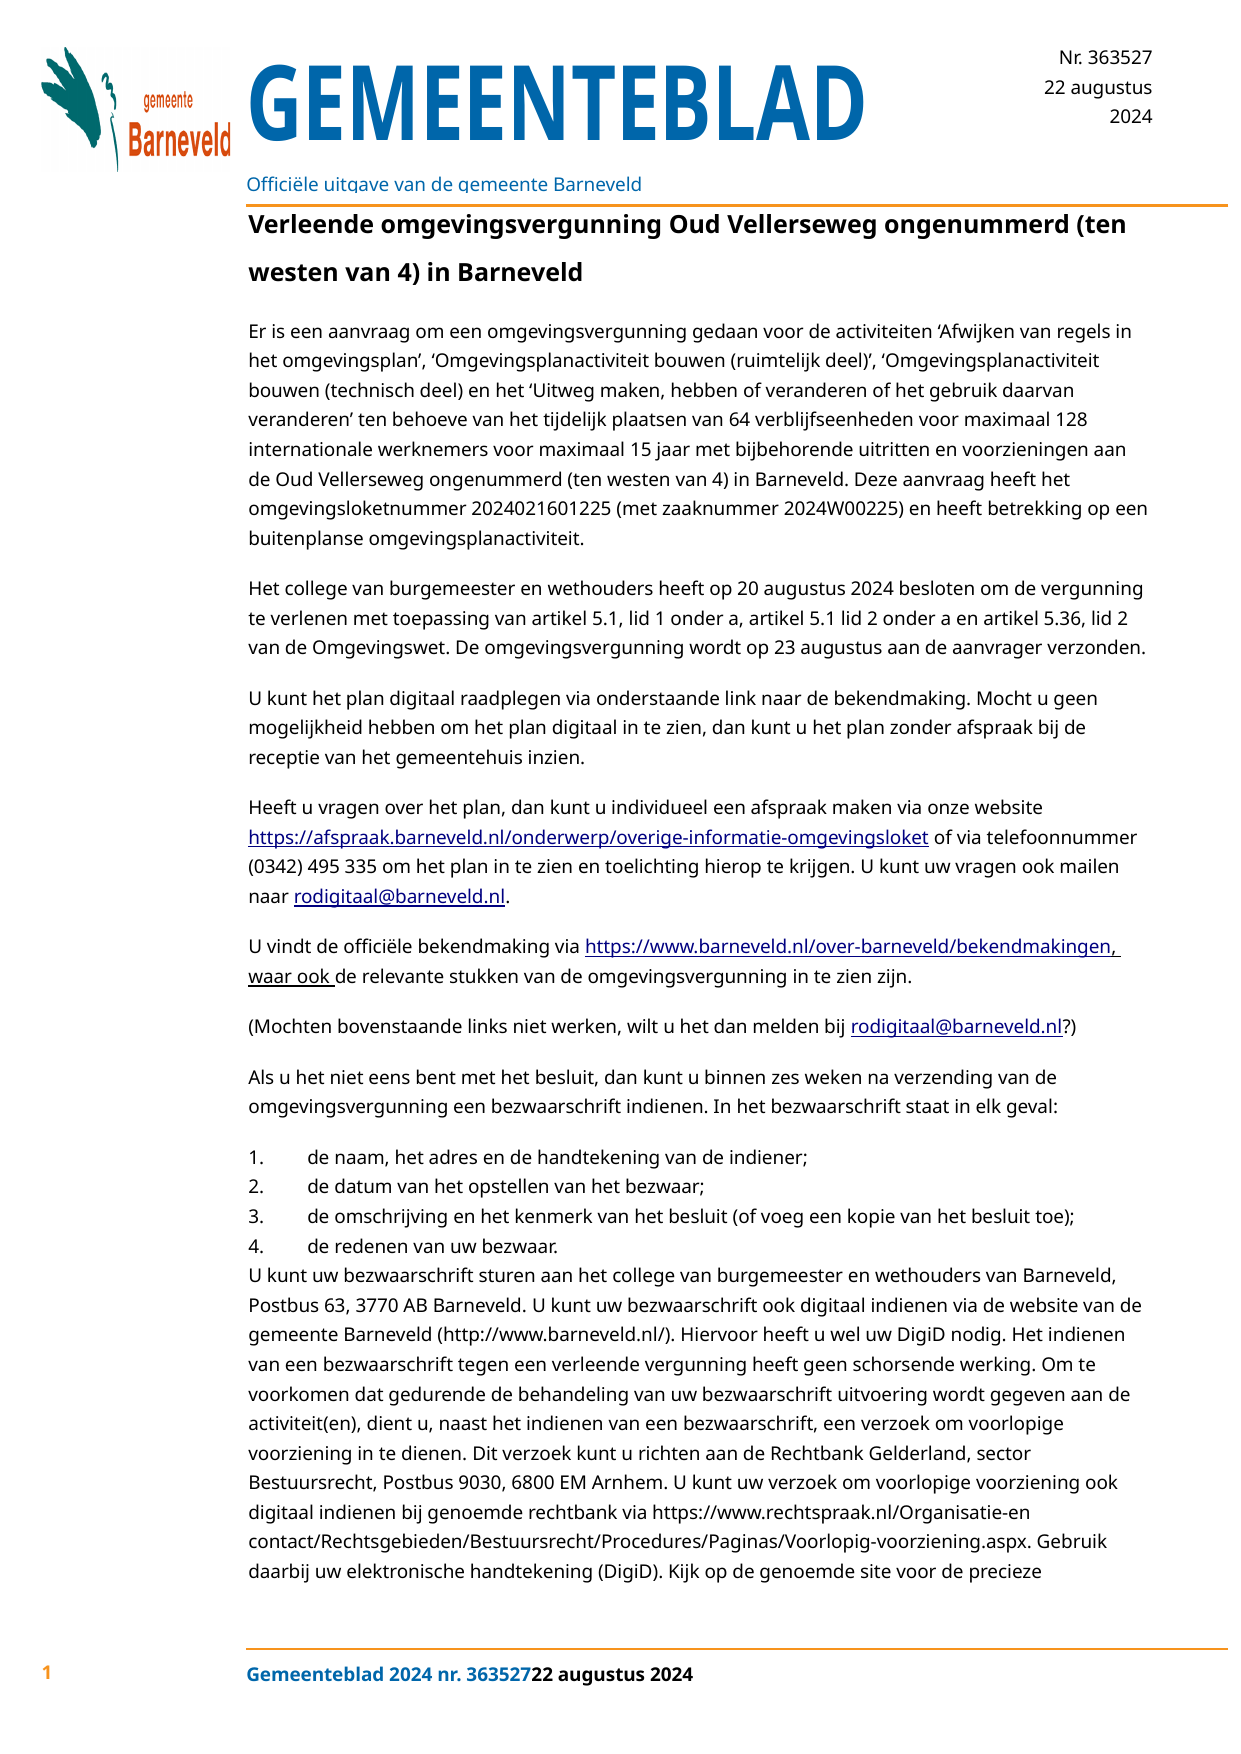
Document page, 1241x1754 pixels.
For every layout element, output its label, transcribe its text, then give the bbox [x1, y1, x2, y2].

text Verleende omgevingsvergunning Oud Vellerseweg ongenummerd (ten westen van 4) in Barneveld [248, 207, 1152, 288]
picture [41, 47, 231, 172]
text Het college van burgemeester en wethouders heeft op 20 augustus 2024 besloten om de vergunning te verlenen met toepassing van artikel 5.1, lid 1 onder a, artikel 5.1 lid 2 onder a en artikel 5.36, lid 2 van de Omgevingswet. De omgevingsvergunning wordt op 23 augustus aan de aanvrager verzonden. [248, 575, 1152, 660]
text U kunt het plan digitaal raadplegen via onderstaande link naar de bekendmaking. Mocht u geen mogelijkheid hebben om het plan digitaal in te zien, dan kunt u het plan zonder afspraak bij de receptie van het gemeentehuis inzien. [248, 685, 1152, 770]
text (Mochten bovenstaande links niet werken, wilt u het dan melden bij rodigitaal@barneveld.nl?) [248, 1014, 1152, 1039]
list de omschrijving en het kenmerk van het besluit (of voeg een kopie van het besluit toe); [248, 1203, 1152, 1229]
list de redenen van uw bezwaar. [248, 1233, 1152, 1259]
list de datum van het opstellen van het bezwaar; [248, 1174, 1152, 1199]
text Er is een aanvraag om een omgevingsvergunning gedaan voor de activiteiten ‘Afwijken van regels in het omgevingsplan’, ‘Omgevingsplanactiviteit bouwen (ruimtelijk deel)’, ‘Omgevingsplanactiviteit bouwen (technisch deel) en het ‘Uitweg maken, hebben of veranderen of het gebruik daarvan veranderen’ ten behoeve van het tijdelijk plaatsen van 64 verblijfseenheden voor maximaal 128 internationale werknemers voor maximaal 15 jaar met bijbehorende uitritten en voorzieningen aan de Oud Vellerseweg ongenummerd (ten westen van 4) in Barneveld. Deze aanvraag heeft het omgevingsloketnummer 2024021601225 (met zaaknummer 2024W00225) en heeft betrekking op een buitenplanse omgevingsplanactiviteit. [248, 318, 1152, 551]
text U kunt uw bezwaarschrift sturen aan het college van burgemeester en wethouders van Barneveld, Postbus 63, 3770 AB Barneveld. U kunt uw bezwaarschrift ook digitaal indienen via de website van de gemeente Barneveld (http://www.barneveld.nl/). Hiervoor heeft u wel uw DigiD nodig. Het indienen van een bezwaarschrift tegen een verleende vergunning heeft geen schorsende werking. Om te voorkomen dat gedurende de behandeling van uw bezwaarschrift uitvoering wordt gegeven aan de activiteit(en), dient u, naast het indienen van een bezwaarschrift, een verzoek om voorlopige voorziening in te dienen. Dit verzoek kunt u richten aan de Rechtbank Gelderland, sector Bestuursrecht, Postbus 9030, 6800 EM Arnhem. U kunt uw verzoek om voorlopige voorziening ook digitaal indienen bij genoemde rechtbank via https://www.rechtspraak.nl/Organisatie-en contact/Rechtsgebieden/Bestuursrecht/Procedures/Paginas/Voorlopig-voorziening.aspx. Gebruik daarbij uw elektronische handtekening (DigiD). Kijk op de genoemde site voor de precieze [248, 1262, 1152, 1584]
list de naam, het adres en de handtekening van de indiener; [248, 1144, 1152, 1170]
text Heeft u vragen over het plan, dan kunt u individueel een afspraak maken via onze website https://afspraak.barneveld.nl/onderwerp/overige-informatie-omgevingsloket of via telefoonnummer (0342) 495 335 om het plan in te zien en toelichting hierop te krijgen. U kunt uw vragen ook mailen naar rodigitaal@barneveld.nl. [248, 794, 1152, 909]
text U vindt de officiële bekendmaking via https://www.barneveld.nl/over-barneveld/bekendmakingen, waar ook de relevante stukken van de omgevingsvergunning in te zien zijn. [248, 934, 1152, 989]
text Als u het niet eens bent met het besluit, dan kunt u binnen zes weken na verzending van de omgevingsvergunning een bezwaarschrift indienen. In het bezwaarschrift staat in elk geval: [248, 1064, 1152, 1119]
